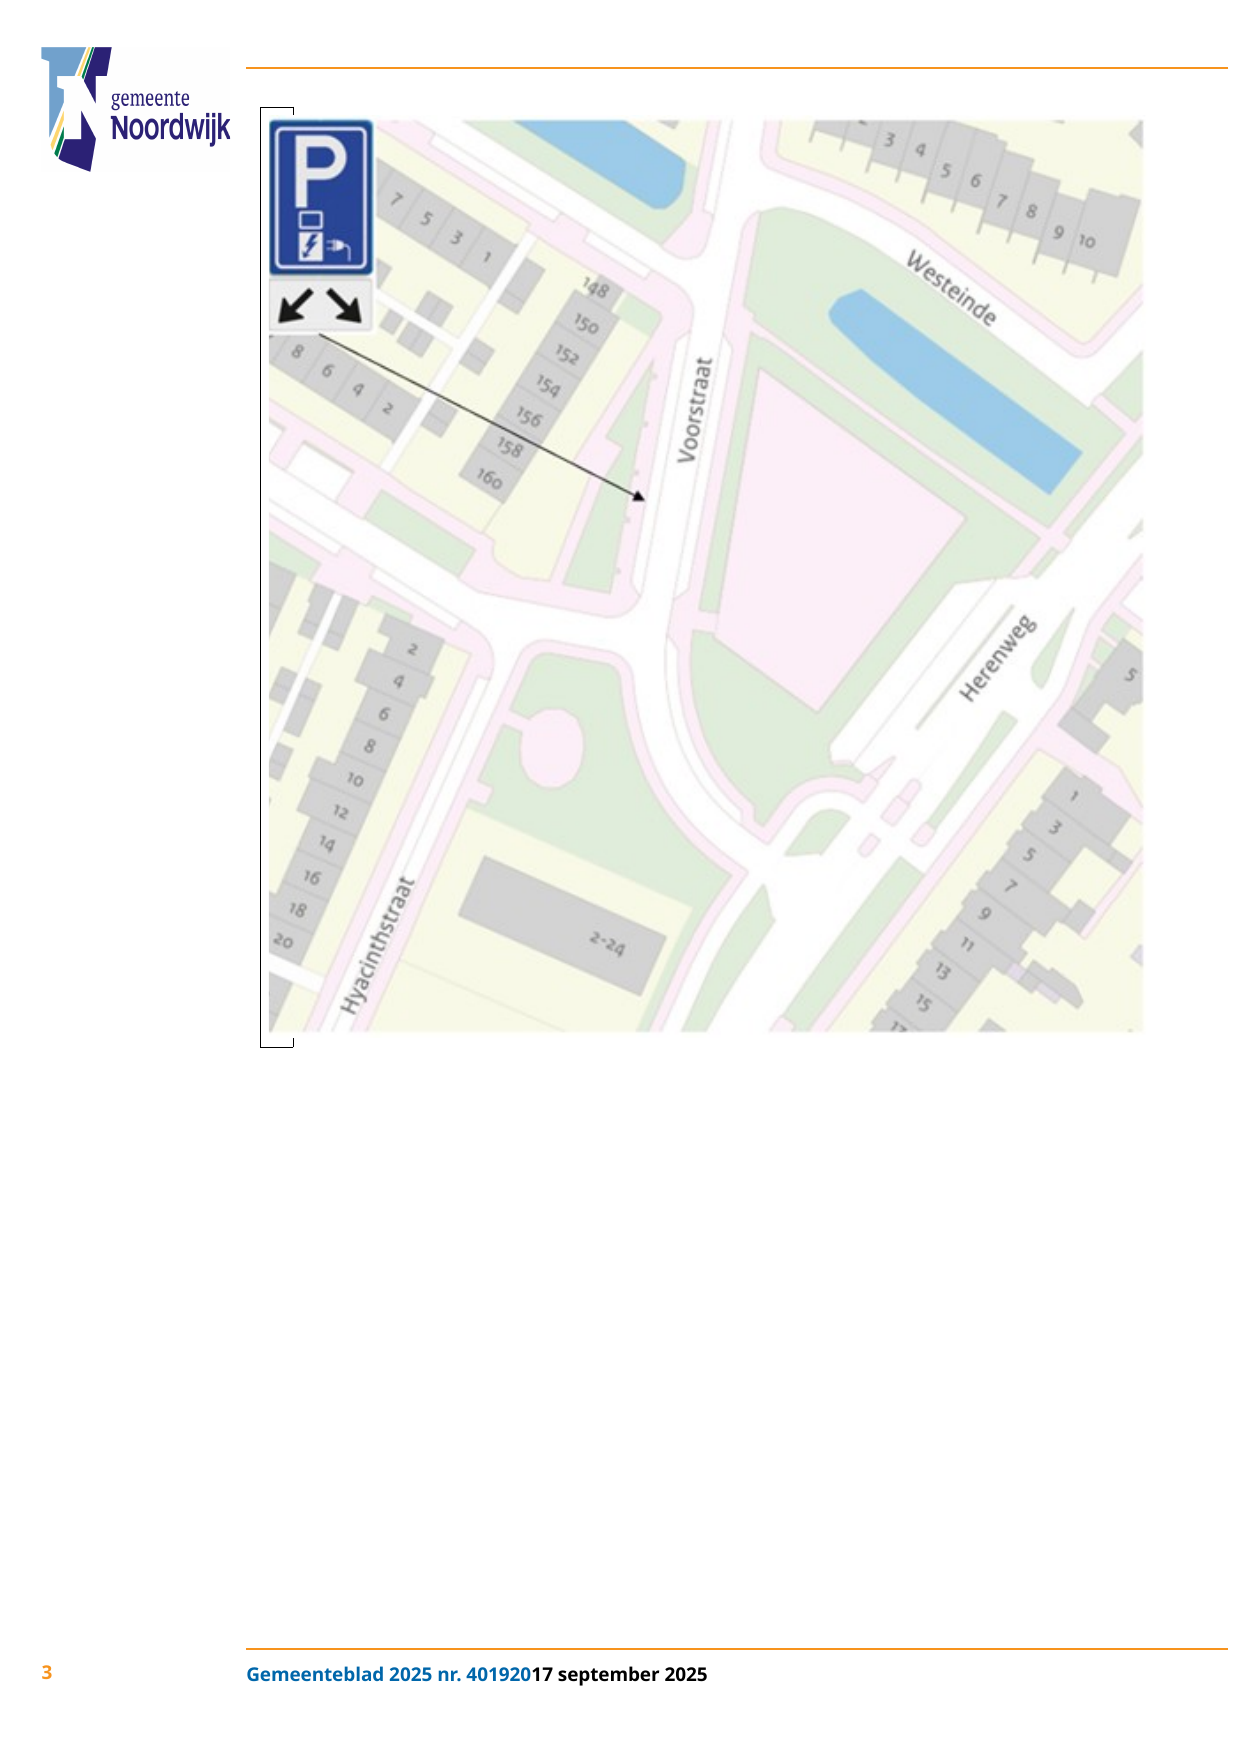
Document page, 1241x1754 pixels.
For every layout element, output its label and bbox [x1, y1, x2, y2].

picture [41, 47, 231, 172]
picture [268, 115, 1149, 1038]
